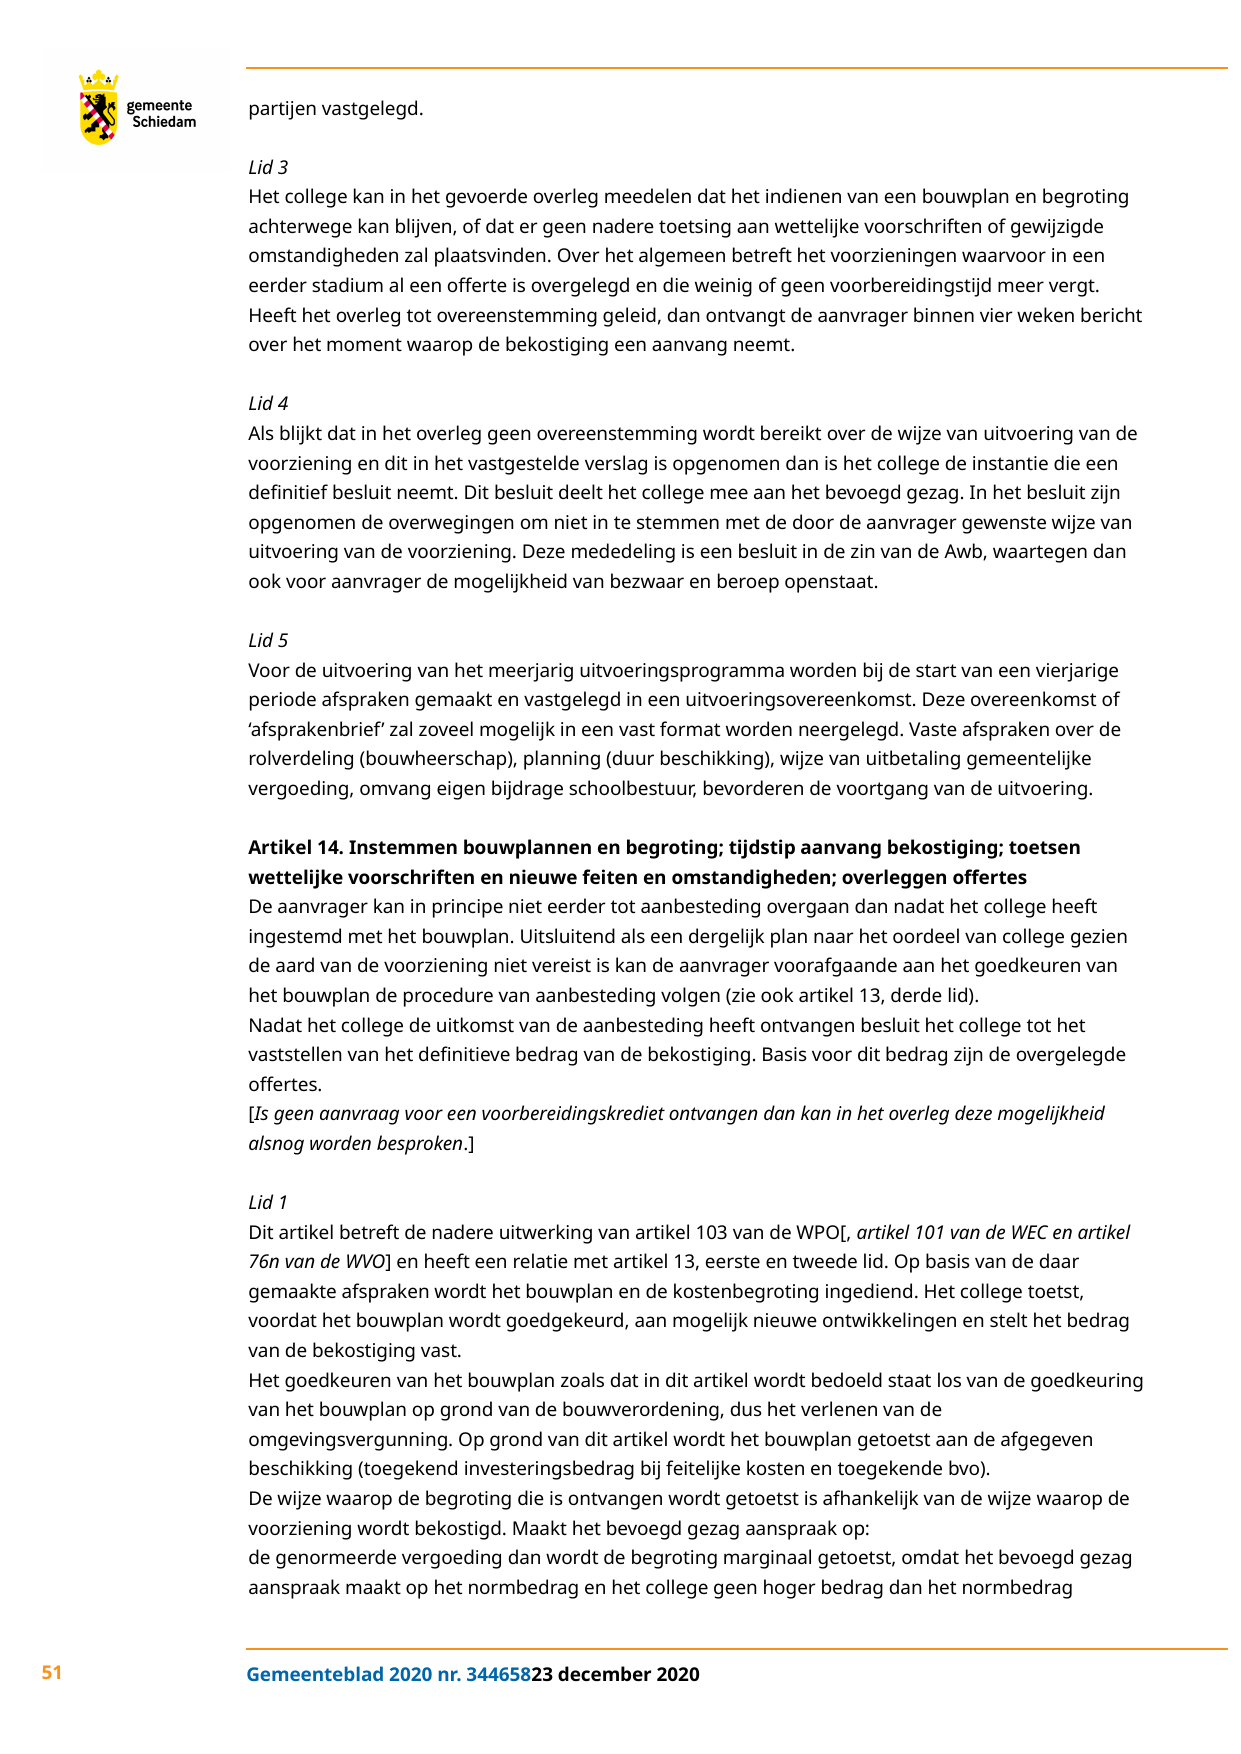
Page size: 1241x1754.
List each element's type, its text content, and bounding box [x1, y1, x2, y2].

text Lid 3 [248, 154, 1152, 180]
text De wijze waarop de begroting die is ontvangen wordt getoetst is afhankelijk van de wijze waarop de voorziening wordt bekostigd. Maakt het bevoegd gezag aanspraak op: [248, 1485, 1152, 1541]
text Dit artikel betreft de nadere uitwerking van artikel 103 van de WPO[, artikel 101 van de WEC en artikel 76n van de WVO] en heeft een relatie met artikel 13, eerste en tweede lid. Op basis van de daar gemaakte afspraken wordt het bouwplan en de kostenbegroting ingediend. Het college toetst, voordat het bouwplan wordt goedgekeurd, aan mogelijk nieuwe ontwikkelingen en stelt het bedrag van de bekostiging vast. [248, 1219, 1152, 1363]
text Nadat het college de uitkomst van de aanbesteding heeft ontvangen besluit het college tot het vaststellen van het definitieve bedrag van de bekostiging. Basis voor dit bedrag zijn de overgelegde offertes. [248, 1012, 1152, 1097]
text Lid 4 [248, 391, 1152, 416]
text partijen vastgelegd. [248, 95, 1152, 121]
text [Is geen aanvraag voor een voorbereidingskrediet ontvangen dan kan in het overleg deze mogelijkheid alsnog worden besproken.] [248, 1101, 1152, 1156]
text De aanvrager kan in principe niet eerder tot aanbesteding overgaan dan nadat het college heeft ingestemd met het bouwplan. Uitsluitend als een dergelijk plan naar het oordeel van college gezien de aard van de voorziening niet vereist is kan de aanvrager voorafgaande aan het goedkeuren van het bouwplan de procedure van aanbesteding volgen (zie ook artikel 13, derde lid). [248, 893, 1152, 1008]
text Als blijkt dat in het overleg geen overeenstemming wordt bereikt over de wijze van uitvoering van de voorziening en dit in het vastgestelde verslag is opgenomen dan is het college de instantie die een definitief besluit neemt. Dit besluit deelt het college mee aan het bevoegd gezag. In het besluit zijn opgenomen de overwegingen om niet in te stemmen met de door de aanvrager gewenste wijze van uitvoering van de voorziening. Deze mededeling is een besluit in de zin van de Awb, waartegen dan ook voor aanvrager de mogelijkheid van bezwaar en beroep openstaat. [248, 420, 1152, 594]
text Voor de uitvoering van het meerjarig uitvoeringsprogramma worden bij de start van een vierjarige periode afspraken gemaakt en vastgelegd in een uitvoeringsovereenkomst. Deze overeenkomst of ‘afsprakenbrief’ zal zoveel mogelijk in een vast format worden neergelegd. Vaste afspraken over de rolverdeling (bouwheerschap), planning (duur beschikking), wijze van uitbetaling gemeentelijke vergoeding, omvang eigen bijdrage schoolbestuur, bevorderen de voortgang van de uitvoering. [248, 657, 1152, 801]
picture [41, 47, 231, 172]
text de genormeerde vergoeding dan wordt de begroting marginaal getoetst, omdat het bevoegd gezag aanspraak maakt op het normbedrag en het college geen hoger bedrag dan het normbedrag [248, 1544, 1152, 1600]
text Het goedkeuren van het bouwplan zoals dat in dit artikel wordt bedoeld staat los van de goedkeuring van het bouwplan op grond van de bouwverordening, dus het verlenen van de omgevingsvergunning. Op grond van dit artikel wordt het bouwplan getoetst aan de afgegeven beschikking (toegekend investeringsbedrag bij feitelijke kosten en toegekende bvo). [248, 1367, 1152, 1481]
text Artikel 14. Instemmen bouwplannen en begroting; tijdstip aanvang bekostiging; toetsen wettelijke voorschriften en nieuwe feiten en omstandigheden; overleggen offertes [248, 834, 1152, 890]
text Het college kan in het gevoerde overleg meedelen dat het indienen van een bouwplan en begroting achterwege kan blijven, of dat er geen nadere toetsing aan wettelijke voorschriften of gewijzigde omstandigheden zal plaatsvinden. Over het algemeen betreft het voorzieningen waarvoor in een eerder stadium al een offerte is overgelegd en die weinig of geen voorbereidingstijd meer vergt. Heeft het overleg tot overeenstemming geleid, dan ontvangt de aanvrager binnen vier weken bericht over het moment waarop de bekostiging een aanvang neemt. [248, 183, 1152, 357]
text Lid 1 [248, 1189, 1152, 1215]
text Lid 5 [248, 627, 1152, 653]
